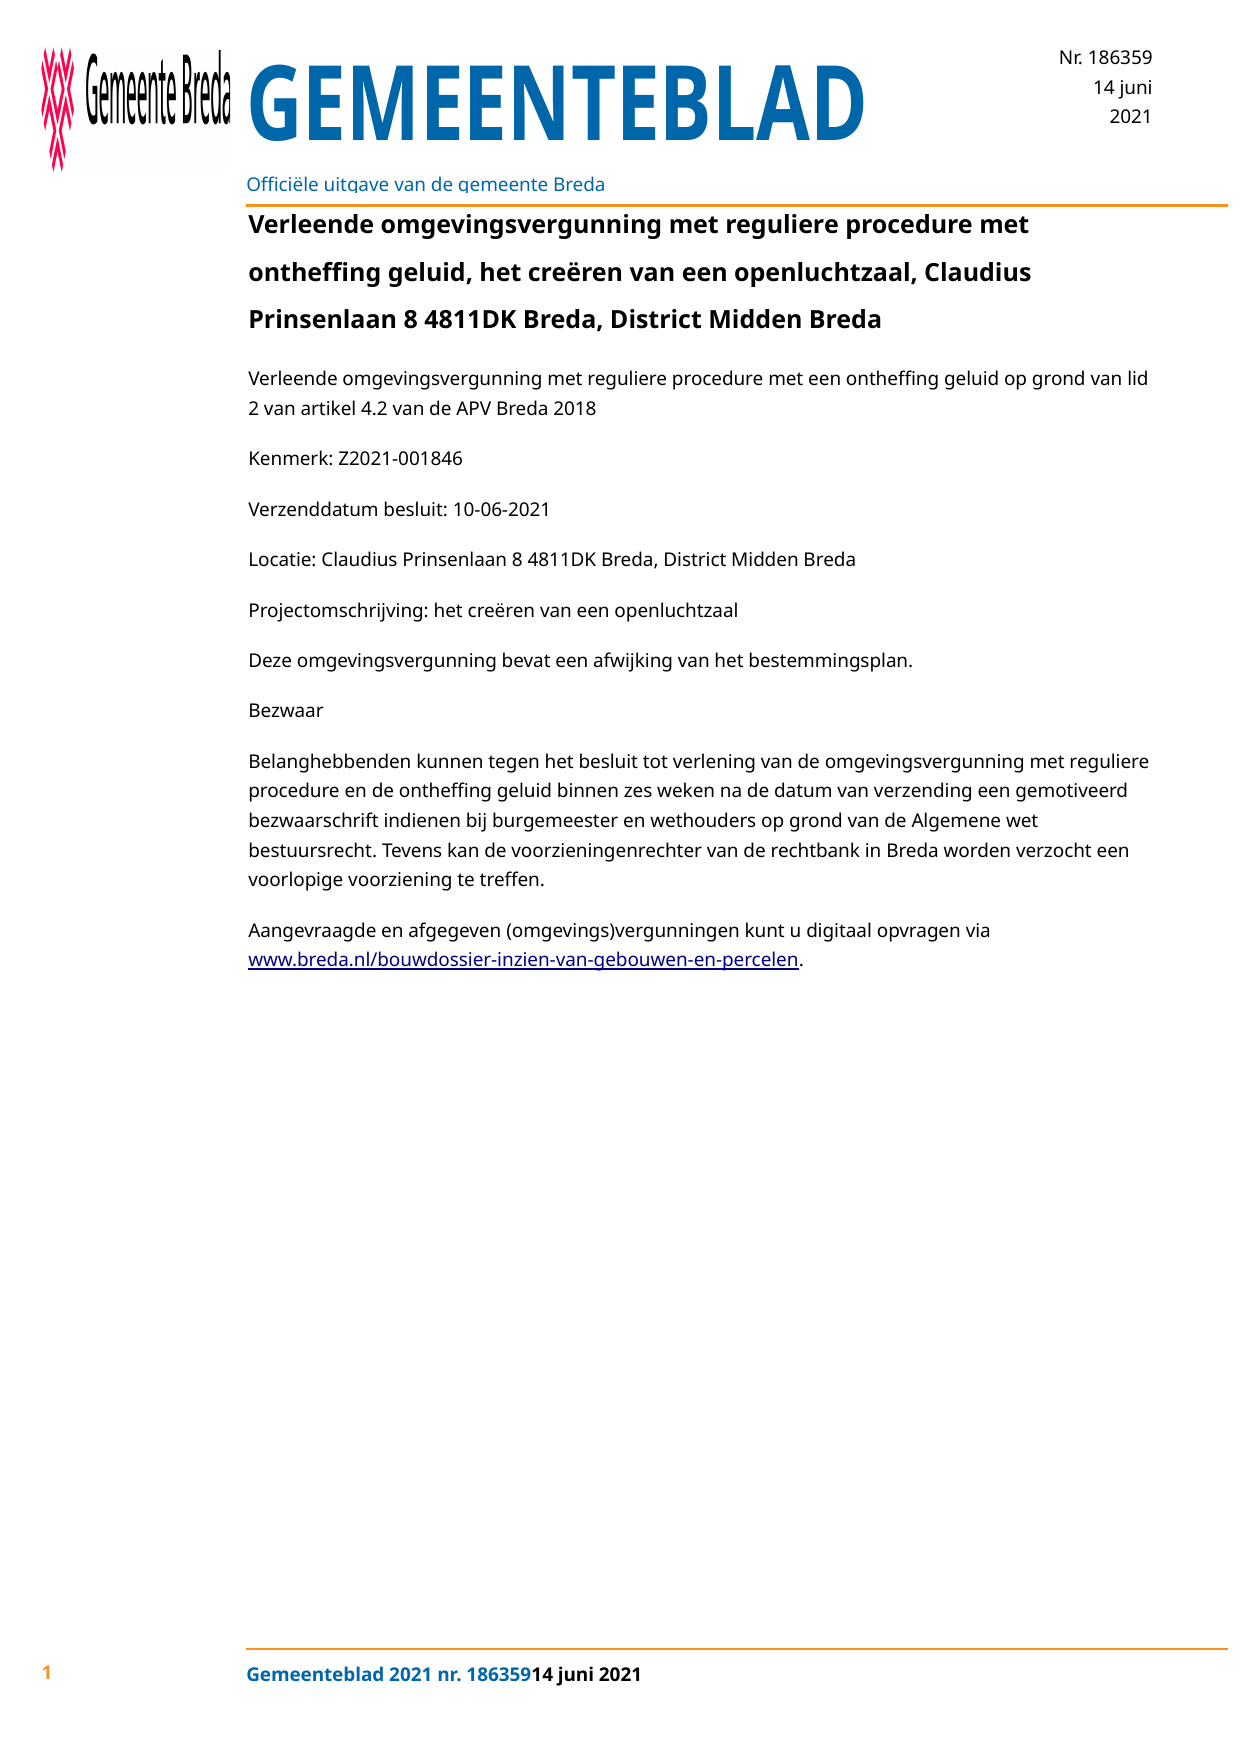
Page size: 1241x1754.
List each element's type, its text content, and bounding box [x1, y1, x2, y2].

text Kenmerk: Z2021-001846 [248, 446, 1152, 471]
text Aangevraagde en afgegeven (omgevings)vergunningen kunt u digitaal opvragen via www.breda.nl/bouwdossier-inzien-van-gebouwen-en-percelen. [248, 917, 1152, 972]
text Verleende omgevingsvergunning met reguliere procedure met ontheffing geluid, het creëren van een openluchtzaal, Claudius Prinsenlaan 8 4811DK Breda, District Midden Breda [248, 207, 1152, 336]
text Verzenddatum besluit: 10-06-2021 [248, 496, 1152, 522]
text Locatie: Claudius Prinsenlaan 8 4811DK Breda, District Midden Breda [248, 546, 1152, 572]
text Deze omgevingsvergunning bevat een afwijking van het bestemmingsplan. [248, 647, 1152, 673]
text Projectomschrijving: het creëren van een openluchtzaal [248, 597, 1152, 622]
text Bezwaar [248, 698, 1152, 723]
text Belanghebbenden kunnen tegen het besluit tot verlening van de omgevingsvergunning met reguliere procedure en de ontheffing geluid binnen zes weken na de datum van verzending een gemotiveerd bezwaarschrift indienen bij burgemeester en wethouders op grond van de Algemene wet bestuursrecht. Tevens kan de voorzieningenrechter van de rechtbank in Breda worden verzocht een voorlopige voorziening te treffen. [248, 748, 1152, 892]
picture [41, 47, 231, 172]
text Verleende omgevingsvergunning met reguliere procedure met een ontheffing geluid op grond van lid 2 van artikel 4.2 van de APV Breda 2018 [248, 366, 1152, 421]
